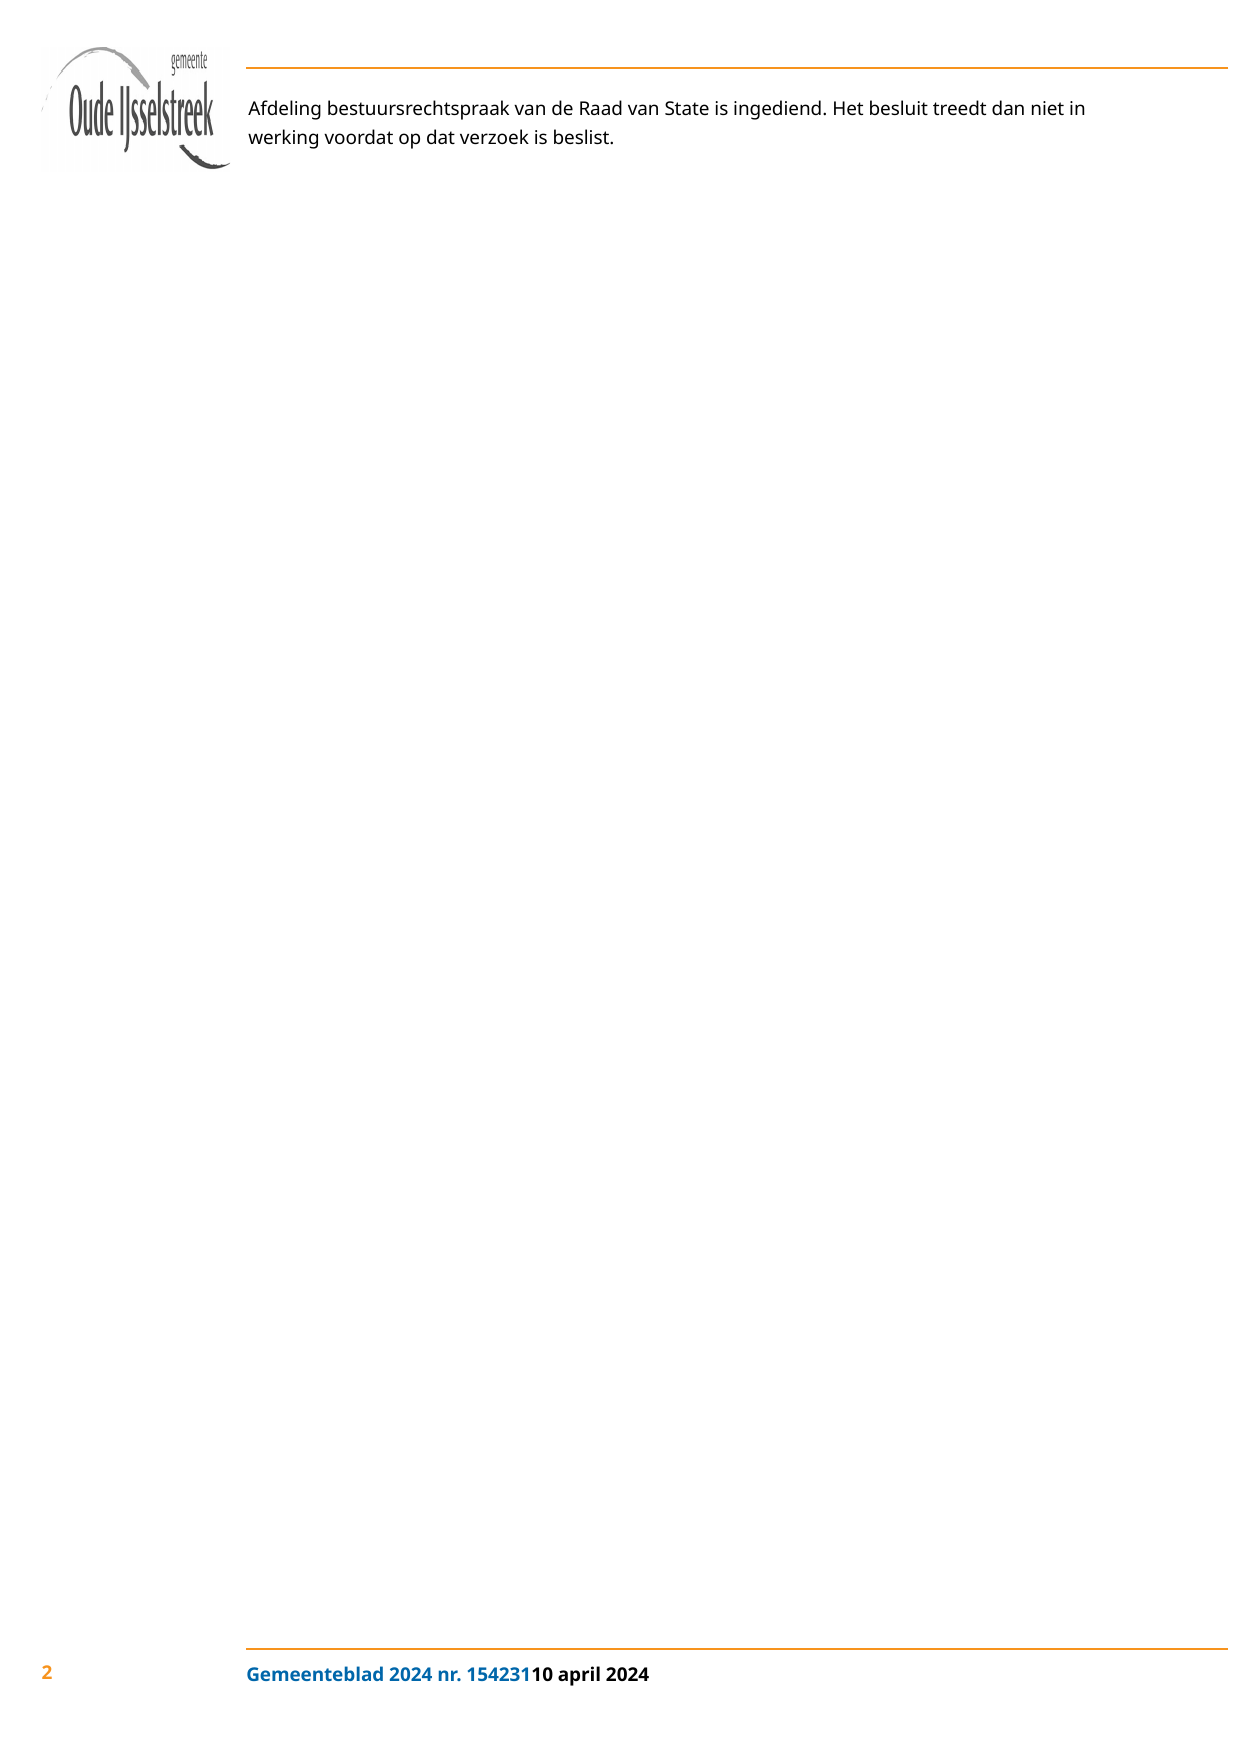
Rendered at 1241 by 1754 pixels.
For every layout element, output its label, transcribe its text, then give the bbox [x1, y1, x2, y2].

text Afdeling bestuursrechtspraak van de Raad van State is ingediend. Het besluit treedt dan niet in werking voordat op dat verzoek is beslist. [248, 95, 1152, 150]
picture [41, 47, 231, 172]
